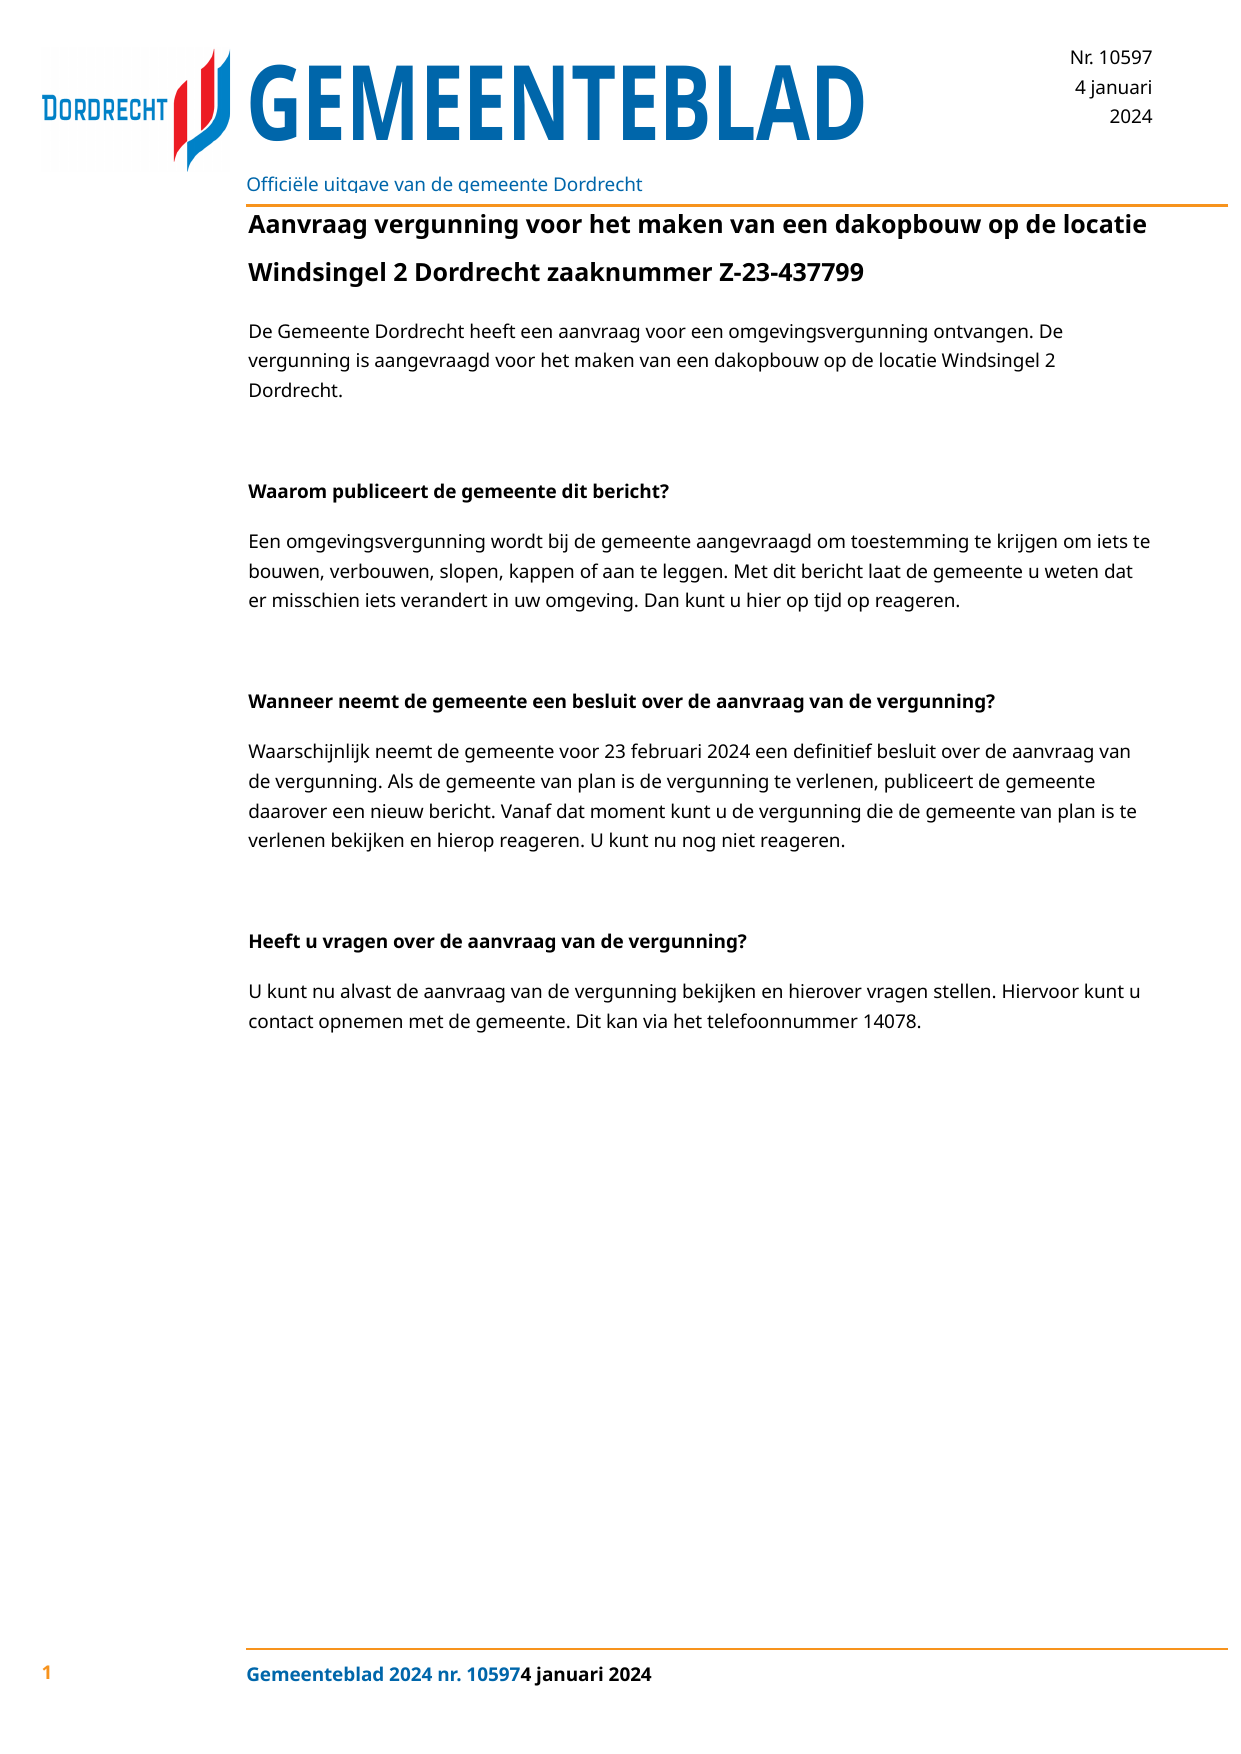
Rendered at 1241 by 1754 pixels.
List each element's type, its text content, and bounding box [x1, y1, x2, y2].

text Een omgevingsvergunning wordt bij de gemeente aangevraagd om toestemming te krijgen om iets te bouwen, verbouwen, slopen, kappen of aan te leggen. Met dit bericht laat de gemeente u weten dat er misschien iets verandert in uw omgeving. Dan kunt u hier op tijd op reageren. [248, 528, 1152, 613]
text U kunt nu alvast de aanvraag van de vergunning bekijken en hierover vragen stellen. Hiervoor kunt u contact opnemen met de gemeente. Dit kan via het telefoonnummer 14078. [248, 979, 1152, 1034]
text De Gemeente Dordrecht heeft een aanvraag voor een omgevingsvergunning ontvangen. De vergunning is aangevraagd voor het maken van een dakopbouw op de locatie Windsingel 2 Dordrecht. [248, 318, 1152, 403]
text Wanneer neemt de gemeente een besluit over de aanvraag van de vergunning? [248, 688, 1152, 714]
picture [41, 47, 231, 172]
text Aanvraag vergunning voor het maken van een dakopbouw op de locatie Windsingel 2 Dordrecht zaaknummer Z-23-437799 [248, 207, 1152, 288]
text Waarom publiceert de gemeente dit bericht? [248, 478, 1152, 504]
text Waarschijnlijk neemt de gemeente voor 23 februari 2024 een definitief besluit over de aanvraag van de vergunning. Als de gemeente van plan is de vergunning te verlenen, publiceert de gemeente daarover een nieuw bericht. Vanaf dat moment kunt u de vergunning die de gemeente van plan is te verlenen bekijken en hierop reageren. U kunt nu nog niet reageren. [248, 739, 1152, 853]
text Heeft u vragen over de aanvraag van de vergunning? [248, 928, 1152, 954]
